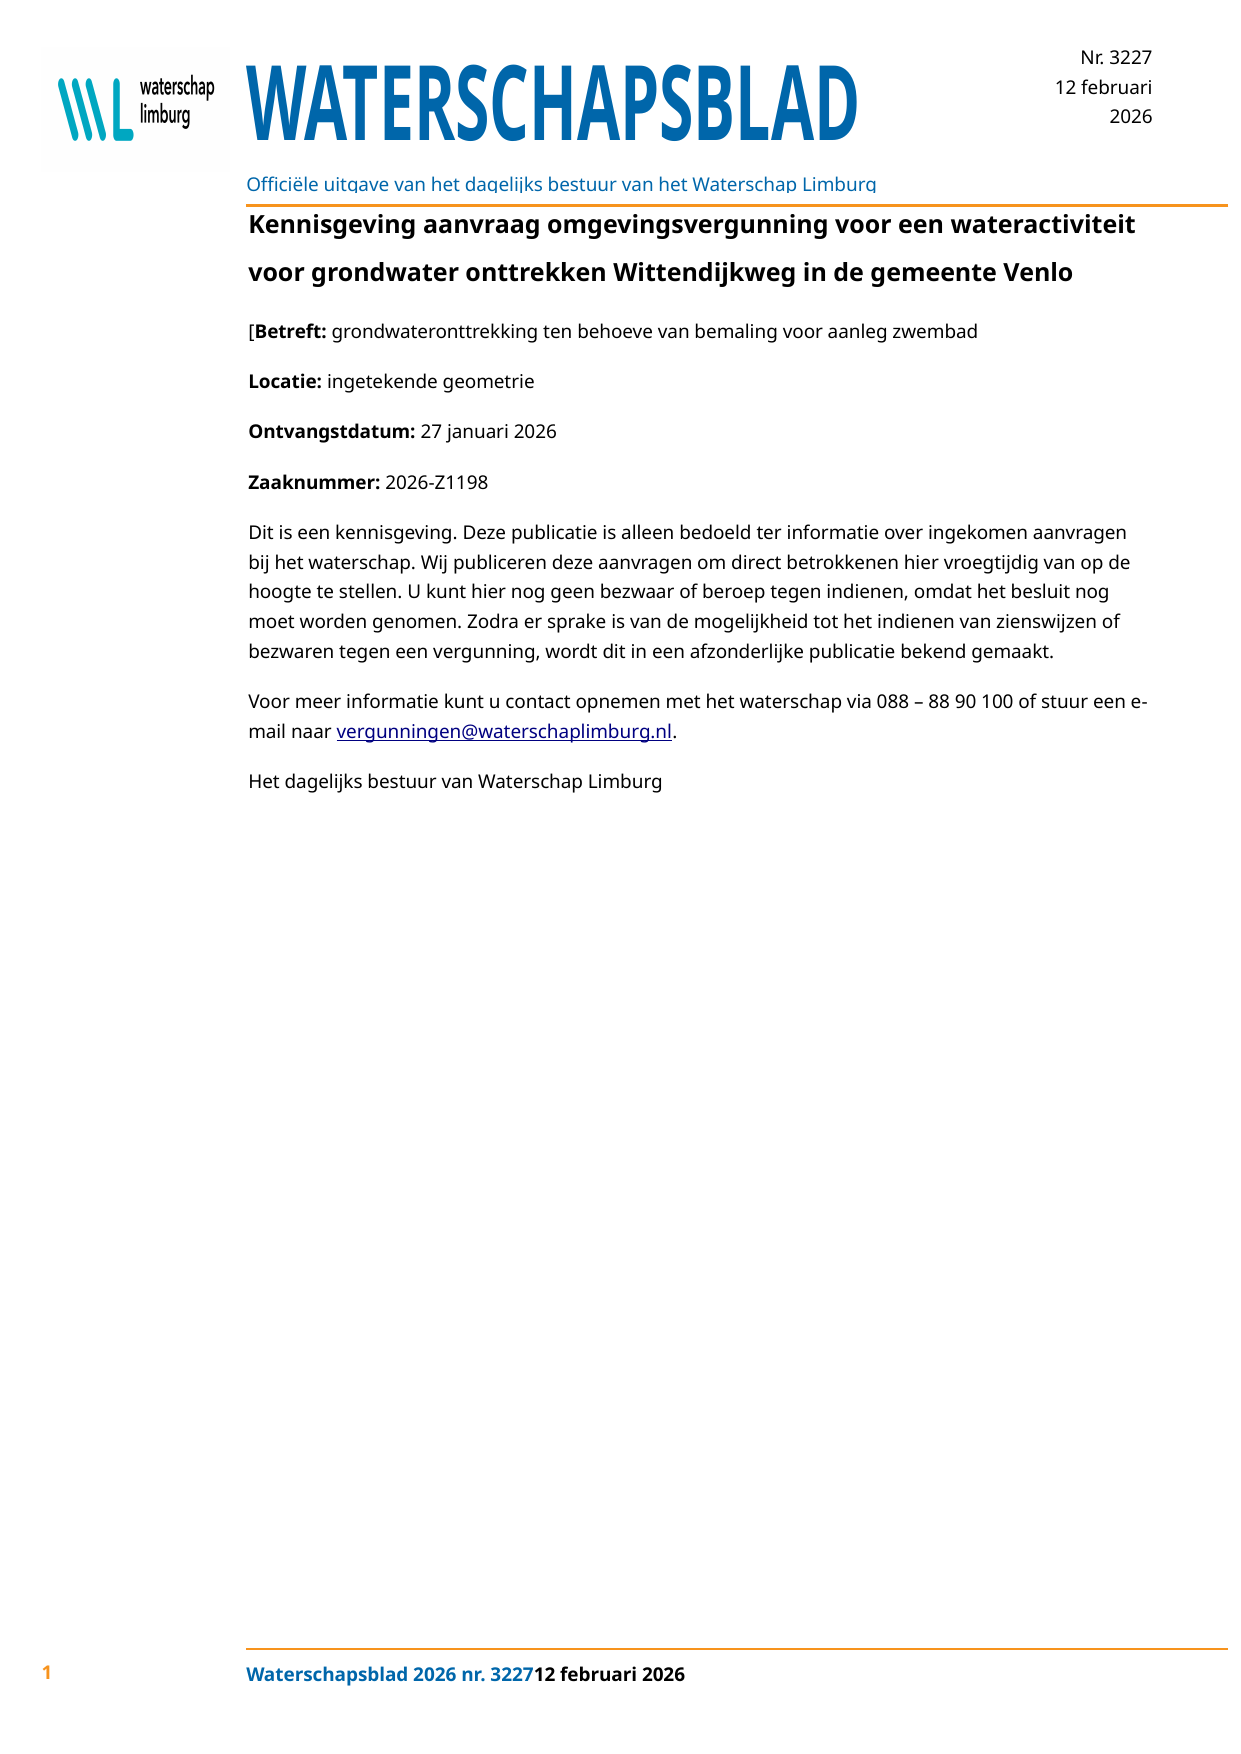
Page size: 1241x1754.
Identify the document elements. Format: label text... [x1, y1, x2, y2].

text Dit is een kennisgeving. Deze publicatie is alleen bedoeld ter informatie over ingekomen aanvragen bij het waterschap. Wij publiceren deze aanvragen om direct betrokkenen hier vroegtijdig van op de hoogte te stellen. U kunt hier nog geen bezwaar of beroep tegen indienen, omdat het besluit nog moet worden genomen. Zodra er sprake is van de mogelijkheid tot het indienen van zienswijzen of bezwaren tegen een vergunning, wordt dit in een afzonderlijke publicatie bekend gemaakt. [248, 519, 1152, 664]
picture [41, 47, 231, 172]
text Ontvangstdatum: 27 januari 2026 [248, 419, 1152, 444]
text Voor meer informatie kunt u contact opnemen met het waterschap via 088 – 88 90 100 of stuur een e-mail naar vergunningen@waterschaplimburg.nl. [248, 688, 1152, 744]
text Locatie: ingetekende geometrie [248, 368, 1152, 394]
text Zaaknummer: 2026-Z1198 [248, 469, 1152, 495]
text Het dagelijks bestuur van Waterschap Limburg [248, 768, 1152, 794]
text Kennisgeving aanvraag omgevingsvergunning voor een wateractiviteit voor grondwater onttrekken Wittendijkweg in de gemeente Venlo [248, 207, 1152, 288]
text [Betreft: grondwateronttrekking ten behoeve van bemaling voor aanleg zwembad [248, 318, 1152, 344]
